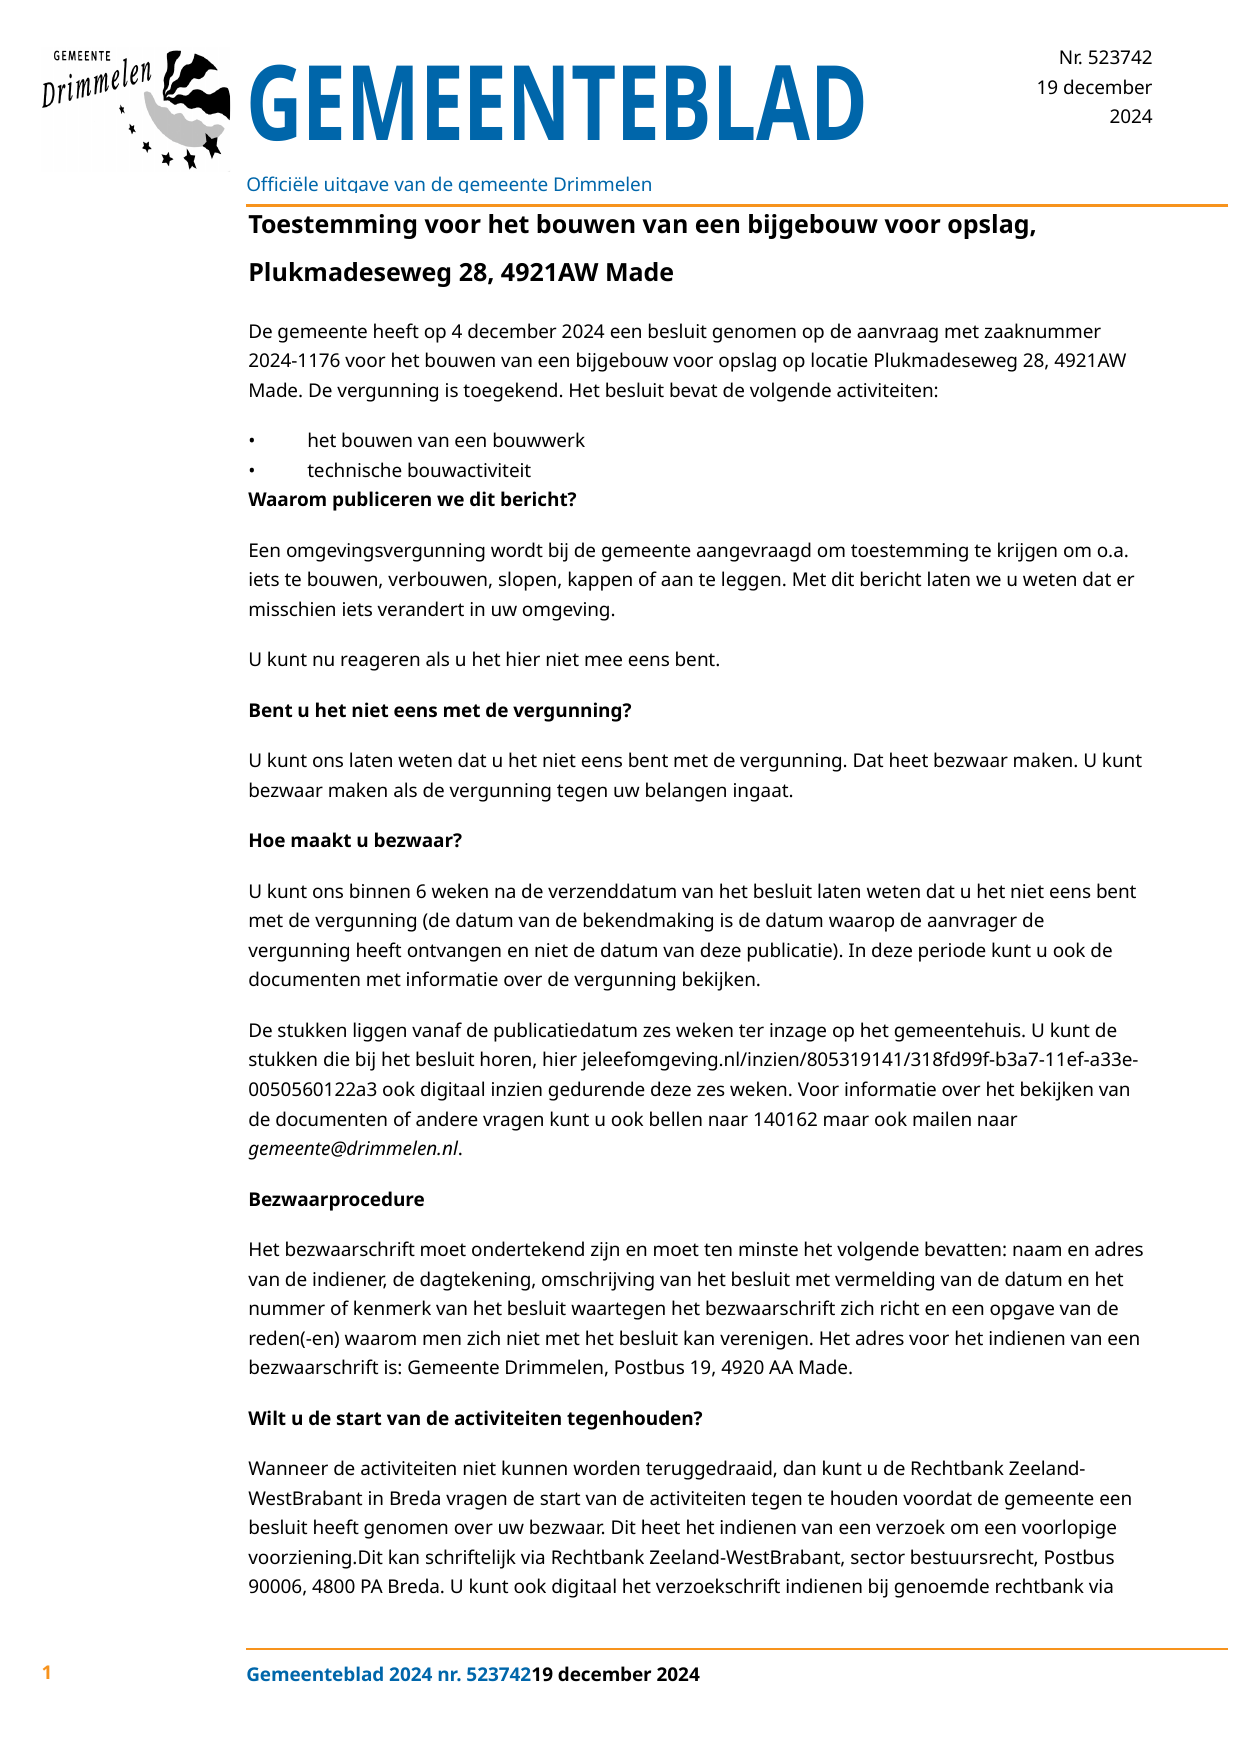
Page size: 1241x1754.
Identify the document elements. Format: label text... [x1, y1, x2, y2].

text De gemeente heeft op 4 december 2024 een besluit genomen op de aanvraag met zaaknummer 2024-1176 voor het bouwen van een bijgebouw voor opslag op locatie Plukmadeseweg 28, 4921AW Made. De vergunning is toegekend. Het besluit bevat de volgende activiteiten: [248, 318, 1152, 403]
text U kunt ons laten weten dat u het niet eens bent met de vergunning. Dat heet bezwaar maken. U kunt bezwaar maken als de vergunning tegen uw belangen ingaat. [248, 747, 1152, 803]
list het bouwen van een bouwwerk [248, 427, 1152, 453]
text U kunt nu reageren als u het hier niet mee eens bent. [248, 647, 1152, 672]
text Het bezwaarschrift moet ondertekend zijn en moet ten minste het volgende bevatten: naam en adres van de indiener, de dagtekening, omschrijving van het besluit met vermelding van de datum en het nummer of kenmerk van het besluit waartegen het bezwaarschrift zich richt en een opgave van de reden(-en) waarom men zich niet met het besluit kan verenigen. Het adres voor het indienen van een bezwaarschrift is: Gemeente Drimmelen, Postbus 19, 4920 AA Made. [248, 1236, 1152, 1380]
text U kunt ons binnen 6 weken na de verzenddatum van het besluit laten weten dat u het niet eens bent met de vergunning (de datum van de bekendmaking is de datum waarop de aanvrager de vergunning heeft ontvangen en niet de datum van deze publicatie). In deze periode kunt u ook de documenten met informatie over de vergunning bekijken. [248, 878, 1152, 992]
text Een omgevingsvergunning wordt bij de gemeente aangevraagd om toestemming te krijgen om o.a. iets te bouwen, verbouwen, slopen, kappen of aan te leggen. Met dit bericht laten we u weten dat er misschien iets verandert in uw omgeving. [248, 537, 1152, 622]
text De stukken liggen vanaf de publicatiedatum zes weken ter inzage op het gemeentehuis. U kunt de stukken die bij het besluit horen, hier jeleefomgeving.nl/inzien/805319141/318fd99f-b3a7-11ef-a33e-0050560122a3 ook digitaal inzien gedurende deze zes weken. Voor informatie over het bekijken van de documenten of andere vragen kunt u ook bellen naar 140162 maar ook mailen naar gemeente@drimmelen.nl. [248, 1017, 1152, 1161]
text Waarom publiceren we dit bericht? [248, 487, 1152, 512]
text Wanneer de activiteiten niet kunnen worden teruggedraaid, dan kunt u de Rechtbank Zeeland-WestBrabant in Breda vragen de start van de activiteiten tegen te houden voordat de gemeente een besluit heeft genomen over uw bezwaar. Dit heet het indienen van een verzoek om een voorlopige voorziening.Dit kan schriftelijk via Rechtbank Zeeland-WestBrabant, sector bestuursrecht, Postbus 90006, 4800 PA Breda. U kunt ook digitaal het verzoekschrift indienen bij genoemde rechtbank via [248, 1455, 1152, 1599]
text Toestemming voor het bouwen van een bijgebouw voor opslag, Plukmadeseweg 28, 4921AW Made [248, 207, 1152, 288]
text Bezwaarprocedure [248, 1186, 1152, 1212]
text Hoe maakt u bezwaar? [248, 827, 1152, 853]
list technische bouwactiviteit [248, 457, 1152, 483]
text Bent u het niet eens met de vergunning? [248, 697, 1152, 723]
text Wilt u de start van de activiteiten tegenhouden? [248, 1405, 1152, 1431]
picture [41, 47, 231, 172]
